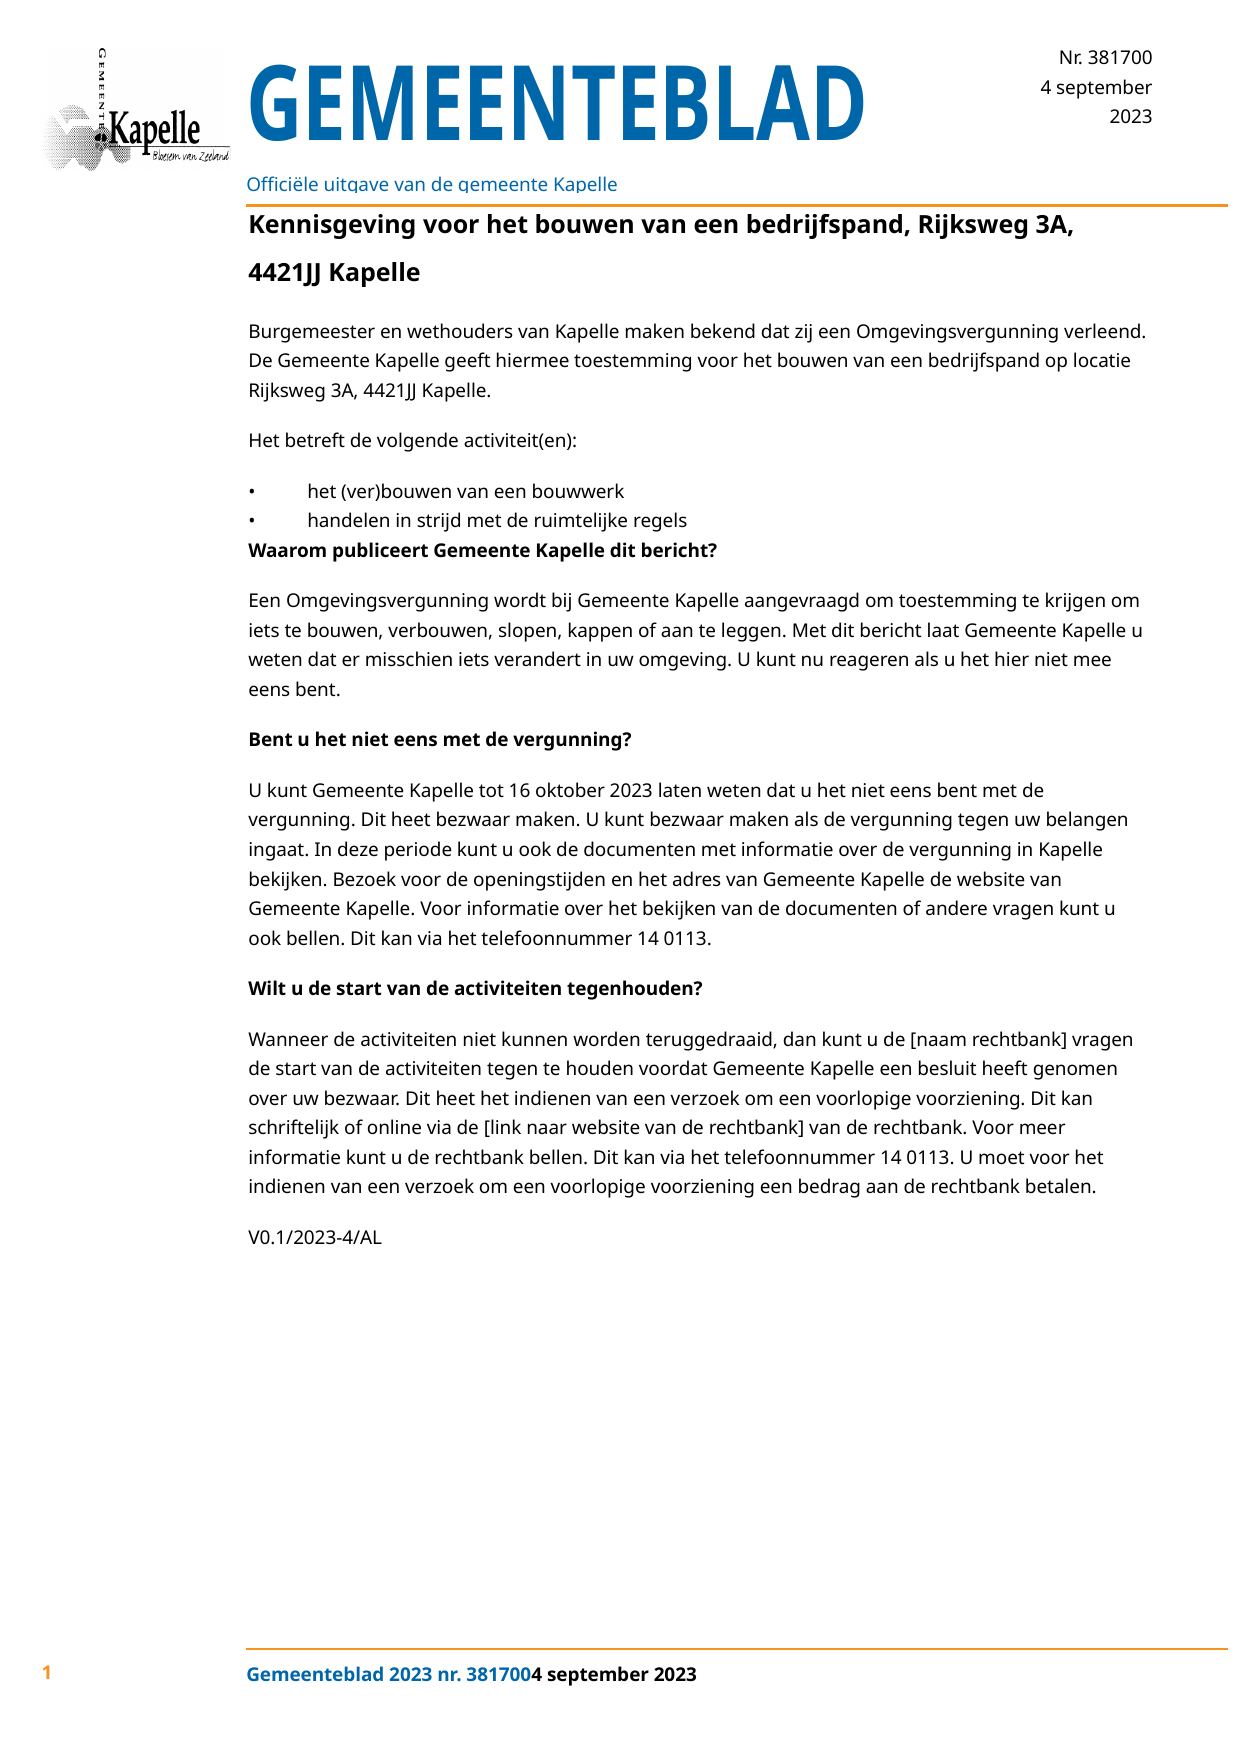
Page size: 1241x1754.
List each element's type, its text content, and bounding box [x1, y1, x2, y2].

text Bent u het niet eens met de vergunning? [248, 727, 1152, 752]
text Het betreft de volgende activiteit(en): [248, 427, 1152, 453]
text U kunt Gemeente Kapelle tot 16 oktober 2023 laten weten dat u het niet eens bent met de vergunning. Dit heet bezwaar maken. U kunt bezwaar maken als de vergunning tegen uw belangen ingaat. In deze periode kunt u ook de documenten met informatie over de vergunning in Kapelle bekijken. Bezoek voor de openingstijden en het adres van Gemeente Kapelle de website van Gemeente Kapelle. Voor informatie over het bekijken van de documenten of andere vragen kunt u ook bellen. Dit kan via het telefoonnummer 14 0113. [248, 777, 1152, 951]
text Een Omgevingsvergunning wordt bij Gemeente Kapelle aangevraagd om toestemming te krijgen om iets te bouwen, verbouwen, slopen, kappen of aan te leggen. Met dit bericht laat Gemeente Kapelle u weten dat er misschien iets verandert in uw omgeving. U kunt nu reageren als u het hier niet mee eens bent. [248, 587, 1152, 702]
list handelen in strijd met de ruimtelijke regels [248, 507, 1152, 533]
text V0.1/2023-4/AL [248, 1224, 1152, 1250]
text Burgemeester en wethouders van Kapelle maken bekend dat zij een Omgevingsvergunning verleend. De Gemeente Kapelle geeft hiermee toestemming voor het bouwen van een bedrijfspand op locatie Rijksweg 3A, 4421JJ Kapelle. [248, 318, 1152, 403]
text Waarom publiceert Gemeente Kapelle dit bericht? [248, 537, 1152, 563]
list het (ver)bouwen van een bouwwerk [248, 478, 1152, 504]
text Wanneer de activiteiten niet kunnen worden teruggedraaid, dan kunt u de [naam rechtbank] vragen de start van de activiteiten tegen te houden voordat Gemeente Kapelle een besluit heeft genomen over uw bezwaar. Dit heet het indienen van een verzoek om een voorlopige voorziening. Dit kan schriftelijk of online via de [link naar website van de rechtbank] van de rechtbank. Voor meer informatie kunt u de rechtbank bellen. Dit kan via het telefoonnummer 14 0113. U moet voor het indienen van een verzoek om een voorlopige voorziening een bedrag aan de rechtbank betalen. [248, 1026, 1152, 1199]
text Wilt u de start van de activiteiten tegenhouden? [248, 975, 1152, 1001]
text Kennisgeving voor het bouwen van een bedrijfspand, Rijksweg 3A, 4421JJ Kapelle [248, 207, 1152, 288]
picture [41, 47, 231, 172]
